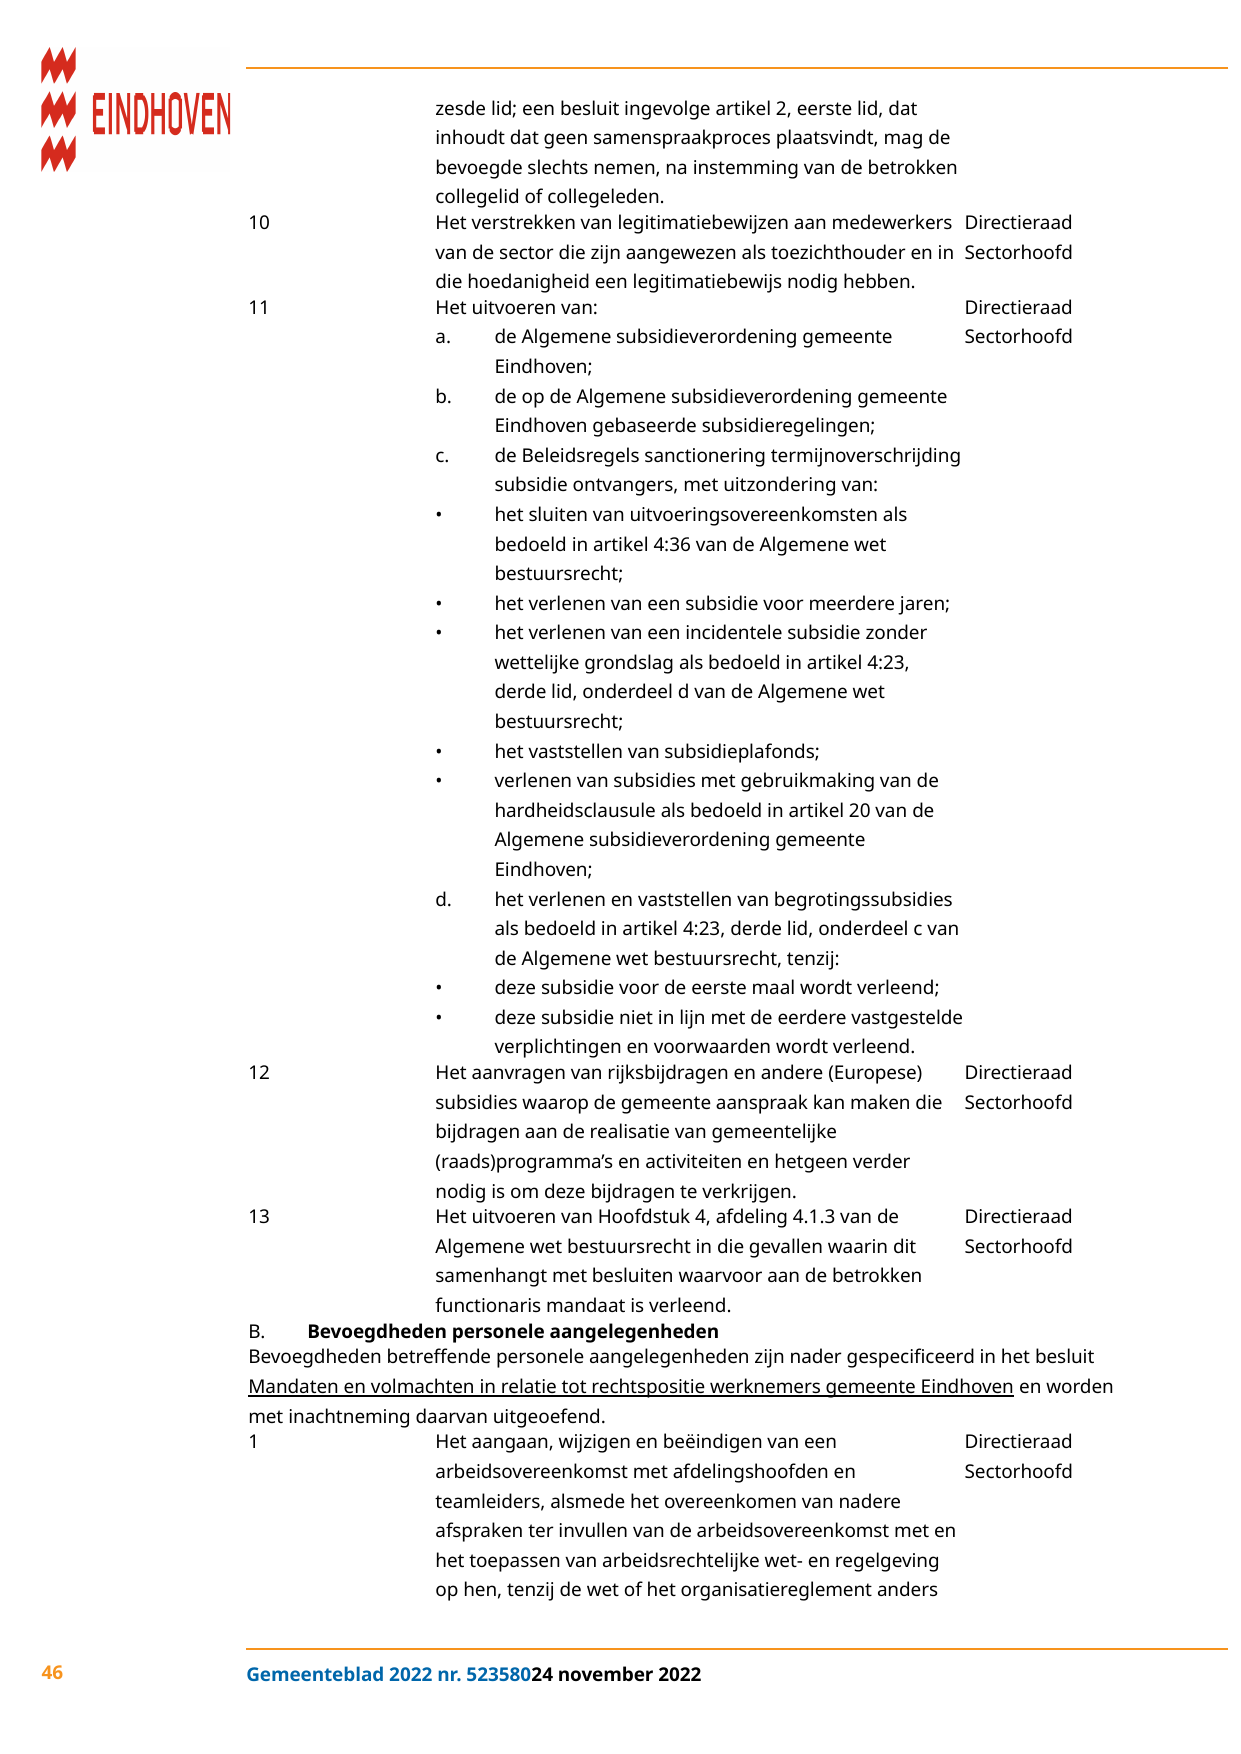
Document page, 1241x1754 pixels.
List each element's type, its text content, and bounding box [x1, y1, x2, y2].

table_cell 11 [248, 294, 435, 1059]
table_cell [248, 95, 435, 209]
table_cell 13 [248, 1204, 435, 1318]
table_cell Het verstrekken van legitimatiebewijzen aan medewerkers van de sector die zijn aangewezen als toezichthouder en in die hoedanigheid een legitimatiebewijs nodig hebben. [435, 209, 964, 294]
table_cell Directieraad Sectorhoofd [964, 294, 1152, 1059]
table_cell 10 [248, 209, 435, 294]
table_cell Directieraad Sectorhoofd [964, 1060, 1152, 1203]
table_cell Het uitvoeren van: de Algemene subsidieverordening gemeente Eindhoven; de op de Algemene subsidieverordening gemeente Eindhoven gebaseerde subsidieregelingen; de Beleidsregels sanctionering termijnoverschrijding subsidie ontvangers, met uitzondering van: het sluiten van uitvoeringsovereenkomsten als bedoeld in artikel 4:36 van de Algemene wet bestuursrecht; het verlenen van een subsidie voor meerdere jaren; het verlenen van een incidentele subsidie zonder wettelijke grondslag als bedoeld in artikel 4:23, derde lid, onderdeel d van de Algemene wet bestuursrecht; het vaststellen van subsidieplafonds; verlenen van subsidies met gebruikmaking van de hardheidsclausule als bedoeld in artikel 20 van de Algemene subsidieverordening gemeente Eindhoven; het verlenen en vaststellen van begrotingssubsidies als bedoeld in artikel 4:23, derde lid, onderdeel c van de Algemene wet bestuursrecht, tenzij: deze subsidie voor de eerste maal wordt verleend; deze subsidie niet in lijn met de eerdere vastgestelde verplichtingen en voorwaarden wordt verleend. [435, 294, 964, 1059]
table_cell Het aangaan, wijzigen en beëindigen van een arbeidsovereenkomst met afdelingshoofden en teamleiders, alsmede het overeenkomen van nadere afspraken ter invullen van de arbeidsovereenkomst met en het toepassen van arbeidsrechtelijke wet- en regelgeving op hen, tenzij de wet of het organisatiereglement anders [435, 1429, 964, 1602]
table_cell Directieraad Sectorhoofd [964, 209, 1152, 294]
table_cell Bevoegdheden personele aangelegenheden [248, 1318, 1152, 1344]
table_cell Bevoegdheden betreffende personele aangelegenheden zijn nader gespecificeerd in het besluit Mandaten en volmachten in relatie tot rechtspositie werknemers gemeente Eindhoven en worden met inachtneming daarvan uitgeoefend. [248, 1344, 1152, 1429]
table_cell Directieraad Sectorhoofd [964, 1429, 1152, 1602]
picture [41, 47, 231, 172]
table_cell Het aanvragen van rijksbijdragen en andere (Europese) subsidies waarop de gemeente aanspraak kan maken die bijdragen aan de realisatie van gemeentelijke (raads)programma’s en activiteiten en hetgeen verder nodig is om deze bijdragen te verkrijgen. [435, 1060, 964, 1203]
table_cell zesde lid; een besluit ingevolge artikel 2, eerste lid, dat inhoudt dat geen samenspraakproces plaatsvindt, mag de bevoegde slechts nemen, na instemming van de betrokken collegelid of collegeleden. [435, 95, 964, 209]
table_cell 12 [248, 1060, 435, 1203]
table_cell Directieraad Sectorhoofd [964, 1204, 1152, 1318]
table_cell 1 [248, 1429, 435, 1602]
table_cell Het uitvoeren van Hoofdstuk 4, afdeling 4.1.3 van de Algemene wet bestuursrecht in die gevallen waarin dit samenhangt met besluiten waarvoor aan de betrokken functionaris mandaat is verleend. [435, 1204, 964, 1318]
table_cell [964, 95, 1152, 209]
